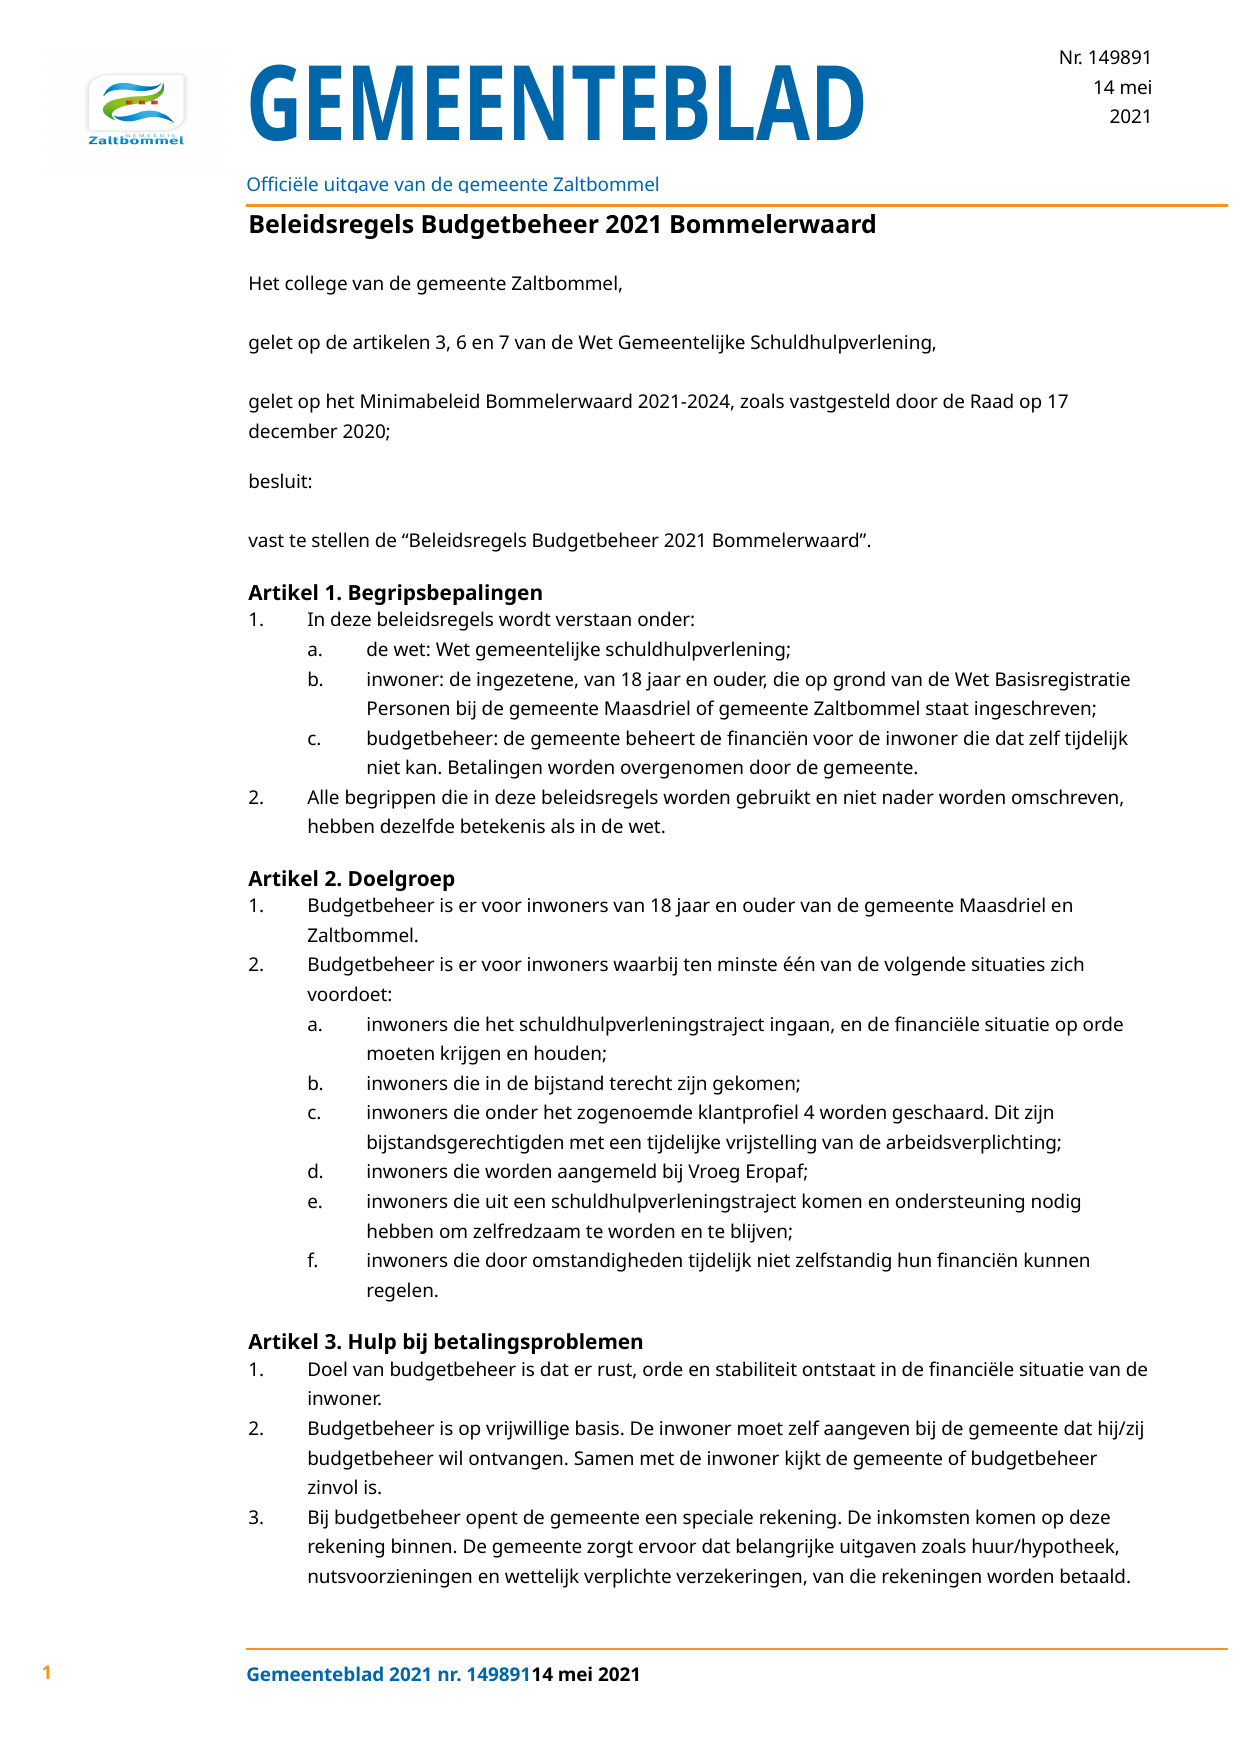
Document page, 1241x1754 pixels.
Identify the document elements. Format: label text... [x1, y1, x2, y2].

list Budgetbeheer is op vrijwillige basis. De inwoner moet zelf aangeven bij de gemeente dat hij/zij budgetbeheer wil ontvangen. Samen met de inwoner kijkt de gemeente of budgetbeheer zinvol is. [248, 1415, 1152, 1500]
list budgetbeheer: de gemeente beheert de financiën voor de inwoner die dat zelf tijdelijk niet kan. Betalingen worden overgenomen door de gemeente. [307, 725, 1152, 780]
text Artikel 2. Doelgroep [248, 864, 1152, 892]
text gelet op de artikelen 3, 6 en 7 van de Wet Gemeentelijke Schuldhulpverlening, [248, 329, 1152, 355]
list Doel van budgetbeheer is dat er rust, orde en stabiliteit ontstaat in de financiële situatie van de inwoner. [248, 1356, 1152, 1411]
text gelet op het Minimabeleid Bommelerwaard 2021-2024, zoals vastgesteld door de Raad op 17 december 2020; [248, 389, 1152, 444]
list inwoner: de ingezetene, van 18 jaar en ouder, die op grond van de Wet Basisregistratie Personen bij de gemeente Maasdriel of gemeente Zaltbommel staat ingeschreven; [307, 666, 1152, 721]
text besluit: [248, 468, 1152, 494]
text Artikel 1. Begripsbepalingen [248, 578, 1152, 607]
list inwoners die het schuldhulpverleningstraject ingaan, en de financiële situatie op orde moeten krijgen en houden; [307, 1011, 1152, 1066]
list de wet: Wet gemeentelijke schuldhulpverlening; [307, 636, 1152, 662]
list Alle begrippen die in deze beleidsregels worden gebruikt en niet nader worden omschreven, hebben dezelfde betekenis als in de wet. [248, 784, 1152, 839]
text Beleidsregels Budgetbeheer 2021 Bommelerwaard [248, 207, 1152, 241]
list inwoners die door omstandigheden tijdelijk niet zelfstandig hun financiën kunnen regelen. [307, 1247, 1152, 1303]
text Het college van de gemeente Zaltbommel, [248, 270, 1152, 296]
text Artikel 3. Hulp bij betalingsproblemen [248, 1327, 1152, 1356]
text vast te stellen de “Beleidsregels Budgetbeheer 2021 Bommelerwaard”. [248, 528, 1152, 553]
picture [41, 47, 231, 172]
list inwoners die uit een schuldhulpverleningstraject komen en ondersteuning nodig hebben om zelfredzaam te worden en te blijven; [307, 1188, 1152, 1244]
list In deze beleidsregels wordt verstaan onder: [248, 607, 1152, 632]
list inwoners die onder het zogenoemde klantprofiel 4 worden geschaard. Dit zijn bijstandsgerechtigden met een tijdelijke vrijstelling van de arbeidsverplichting; [307, 1099, 1152, 1155]
list Budgetbeheer is er voor inwoners waarbij ten minste één van de volgende situaties zich voordoet: [248, 952, 1152, 1007]
list inwoners die in de bijstand terecht zijn gekomen; [307, 1070, 1152, 1096]
list Bij budgetbeheer opent de gemeente een speciale rekening. De inkomsten komen op deze rekening binnen. De gemeente zorgt ervoor dat belangrijke uitgaven zoals huur/hypotheek, nutsvoorzieningen en wettelijk verplichte verzekeringen, van die rekeningen worden betaald. [248, 1504, 1152, 1589]
list inwoners die worden aangemeld bij Vroeg Eropaf; [307, 1159, 1152, 1184]
list Budgetbeheer is er voor inwoners van 18 jaar en ouder van de gemeente Maasdriel en Zaltbommel. [248, 892, 1152, 948]
